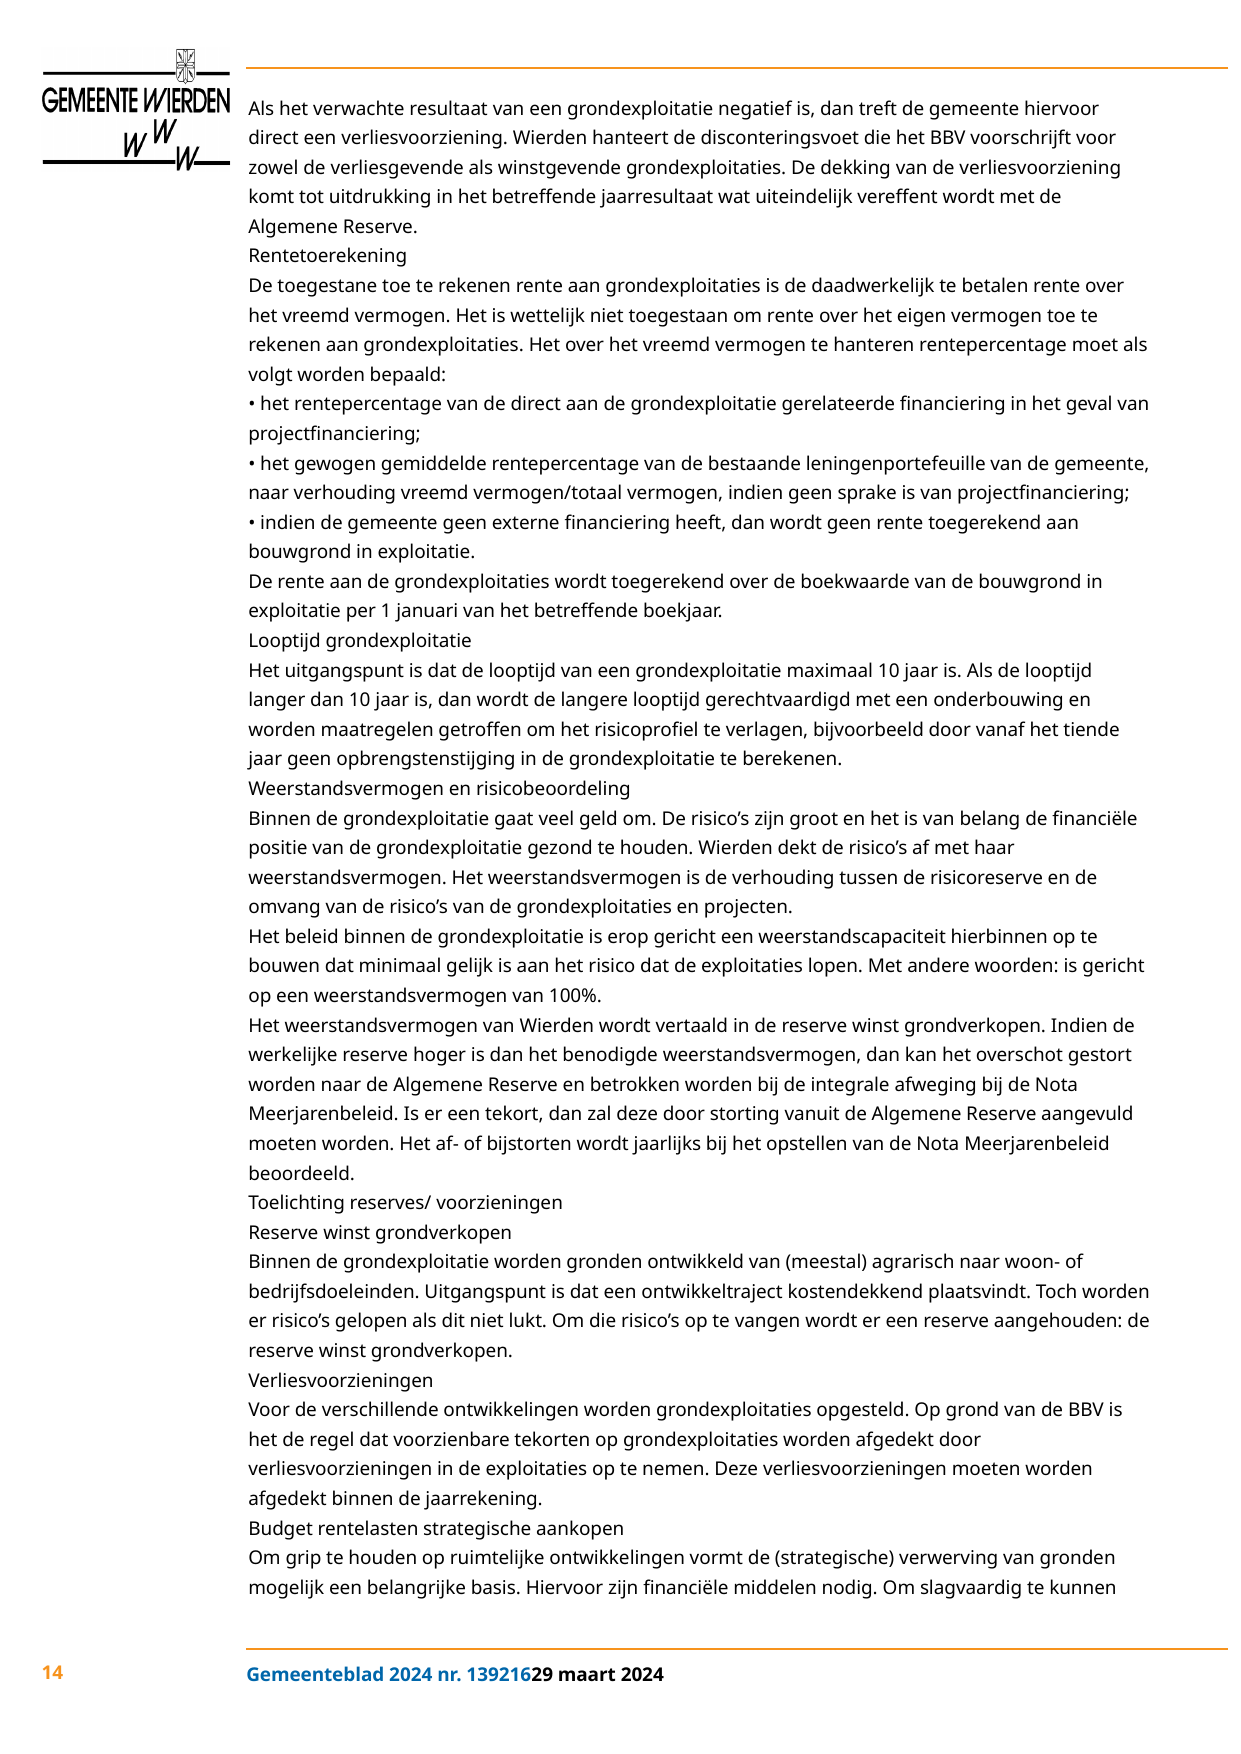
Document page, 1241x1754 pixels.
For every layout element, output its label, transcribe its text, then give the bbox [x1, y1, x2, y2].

text • het gewogen gemiddelde rentepercentage van de bestaande leningenportefeuille van de gemeente, naar verhouding vreemd vermogen/totaal vermogen, indien geen sprake is van projectfinanciering; [248, 450, 1152, 505]
text • het rentepercentage van de direct aan de grondexploitatie gerelateerde financiering in het geval van projectfinanciering; [248, 391, 1152, 446]
text Binnen de grondexploitatie worden gronden ontwikkeld van (meestal) agrarisch naar woon- of bedrijfsdoeleinden. Uitgangspunt is dat een ontwikkeltraject kostendekkend plaatsvindt. Toch worden er risico’s gelopen als dit niet lukt. Om die risico’s op te vangen wordt er een reserve aangehouden: de reserve winst grondverkopen. [248, 1248, 1152, 1363]
text Binnen de grondexploitatie gaat veel geld om. De risico’s zijn groot en het is van belang de financiële positie van de grondexploitatie gezond te houden. Wierden dekt de risico’s af met haar weerstandsvermogen. Het weerstandsvermogen is de verhouding tussen de risicoreserve en de omvang van de risico’s van de grondexploitaties en projecten. [248, 805, 1152, 919]
text Weerstandsvermogen en risicobeoordeling [248, 775, 1152, 801]
text Toelichting reserves/ voorzieningen [248, 1189, 1152, 1215]
text Het weerstandsvermogen van Wierden wordt vertaald in de reserve winst grondverkopen. Indien de werkelijke reserve hoger is dan het benodigde weerstandsvermogen, dan kan het overschot gestort worden naar de Algemene Reserve en betrokken worden bij de integrale afweging bij de Nota Meerjarenbeleid. Is er een tekort, dan zal deze door storting vanuit de Algemene Reserve aangevuld moeten worden. Het af- of bijstorten wordt jaarlijks bij het opstellen van de Nota Meerjarenbeleid beoordeeld. [248, 1012, 1152, 1186]
text Verliesvoorzieningen [248, 1367, 1152, 1393]
text Het uitgangspunt is dat de looptijd van een grondexploitatie maximaal 10 jaar is. Als de looptijd langer dan 10 jaar is, dan wordt de langere looptijd gerechtvaardigd met een onderbouwing en worden maatregelen getroffen om het risicoprofiel te verlagen, bijvoorbeeld door vanaf het tiende jaar geen opbrengstenstijging in de grondexploitatie te berekenen. [248, 657, 1152, 771]
text Het beleid binnen de grondexploitatie is erop gericht een weerstandscapaciteit hierbinnen op te bouwen dat minimaal gelijk is aan het risico dat de exploitaties lopen. Met andere woorden: is gericht op een weerstandsvermogen van 100%. [248, 923, 1152, 1008]
text De toegestane toe te rekenen rente aan grondexploitaties is de daadwerkelijk te betalen rente over het vreemd vermogen. Het is wettelijk niet toegestaan om rente over het eigen vermogen toe te rekenen aan grondexploitaties. Het over het vreemd vermogen te hanteren rentepercentage moet als volgt worden bepaald: [248, 272, 1152, 387]
text Als het verwachte resultaat van een grondexploitatie negatief is, dan treft de gemeente hiervoor direct een verliesvoorziening. Wierden hanteert de disconteringsvoet die het BBV voorschrijft voor zowel de verliesgevende als winstgevende grondexploitaties. De dekking van de verliesvoorziening komt tot uitdrukking in het betreffende jaarresultaat wat uiteindelijk vereffent wordt met de Algemene Reserve. [248, 95, 1152, 239]
text De rente aan de grondexploitaties wordt toegerekend over de boekwaarde van de bouwgrond in exploitatie per 1 januari van het betreffende boekjaar. [248, 568, 1152, 623]
text Rentetoerekening [248, 243, 1152, 268]
text Voor de verschillende ontwikkelingen worden grondexploitaties opgesteld. Op grond van de BBV is het de regel dat voorzienbare tekorten op grondexploitaties worden afgedekt door verliesvoorzieningen in de exploitaties op te nemen. Deze verliesvoorzieningen moeten worden afgedekt binnen de jaarrekening. [248, 1396, 1152, 1511]
text Om grip te houden op ruimtelijke ontwikkelingen vormt de (strategische) verwerving van gronden mogelijk een belangrijke basis. Hiervoor zijn financiële middelen nodig. Om slagvaardig te kunnen [248, 1544, 1152, 1600]
text • indien de gemeente geen externe financiering heeft, dan wordt geen rente toegerekend aan bouwgrond in exploitatie. [248, 509, 1152, 564]
text Looptijd grondexploitatie [248, 627, 1152, 653]
text Reserve winst grondverkopen [248, 1219, 1152, 1245]
picture [41, 47, 231, 172]
text Budget rentelasten strategische aankopen [248, 1515, 1152, 1541]
